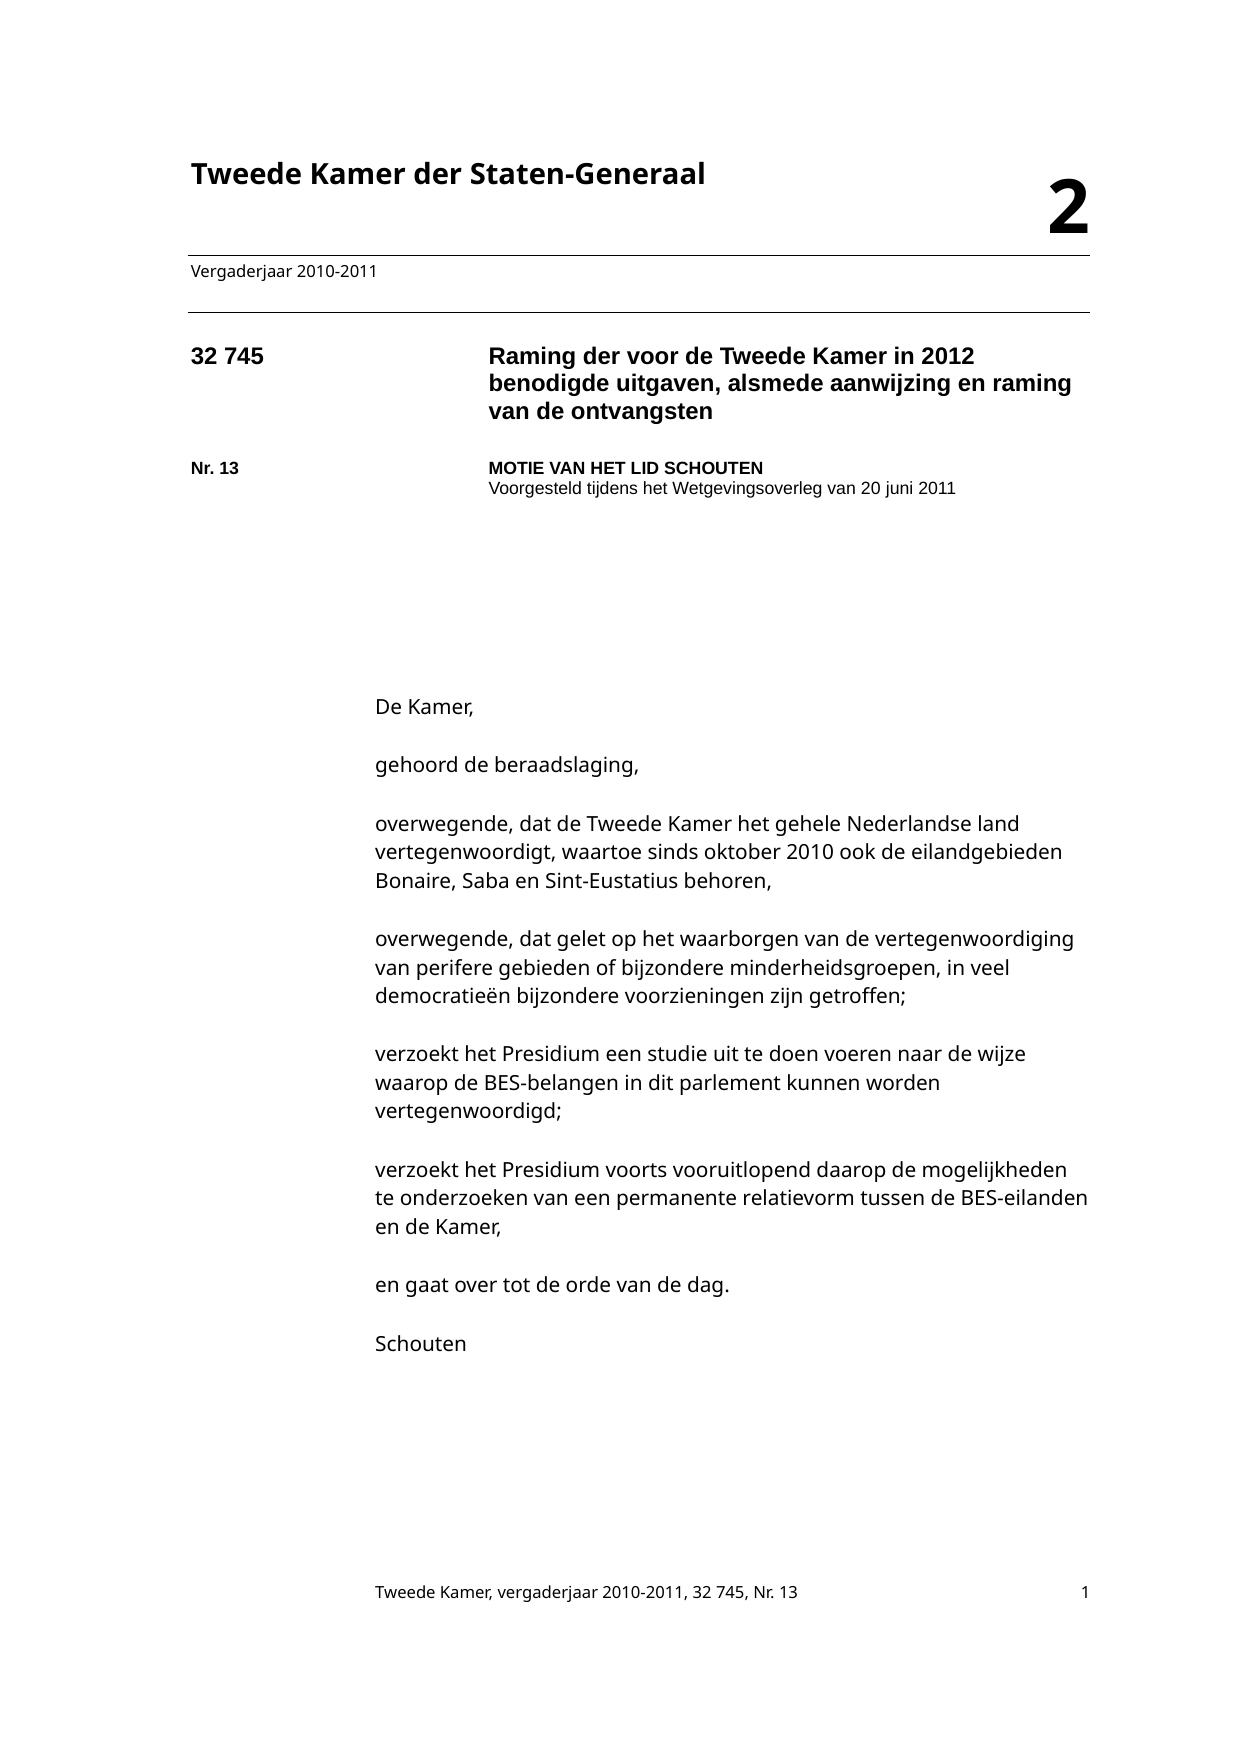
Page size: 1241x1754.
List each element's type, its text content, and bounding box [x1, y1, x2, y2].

table_cell 32 745 [188, 339, 485, 454]
text Schouten [375, 1329, 1090, 1357]
text De Kamer, [375, 692, 1090, 721]
text en gaat over tot de orde van de dag. [375, 1270, 1090, 1299]
table_header 2 [910, 150, 1090, 255]
table_cell [485, 256, 1090, 312]
table_cell Vergaderjaar 2010-2011 [188, 256, 485, 312]
table_cell [485, 313, 1090, 339]
text overwegende, dat gelet op het waarborgen van de vertegenwoordiging van perifere gebieden of bijzondere minderheidsgroepen, in veel democratieën bijzondere voorzieningen zijn getroffen; [375, 924, 1090, 1009]
table_header Tweede Kamer der Staten-Generaal [188, 150, 909, 255]
text verzoekt het Presidium voorts vooruitlopend daarop de mogelijkheden te onderzoeken van een permanente relatievorm tussen de BES-eilanden en de Kamer, [375, 1155, 1090, 1240]
text gehoord de beraadslaging, [375, 751, 1090, 779]
text verzoekt het Presidium een studie uit te doen voeren naar de wijze waarop de BES-belangen in dit parlement kunnen worden vertegenwoordigd; [375, 1039, 1090, 1125]
text overwegende, dat de Tweede Kamer het gehele Nederlandse land vertegenwoordigt, waartoe sinds oktober 2010 ook de eilandgebieden Bonaire, Saba en Sint-Eustatius behoren, [375, 809, 1090, 894]
table_cell [188, 313, 485, 339]
table_cell Nr. 13 [188, 455, 485, 573]
table_cell MOTIE VAN HET LID SCHOUTEN Voorgesteld tijdens het Wetgevingsoverleg van 20 juni 2011 [485, 455, 1090, 573]
table_cell Raming der voor de Tweede Kamer in 2012 benodigde uitgaven, alsmede aanwijzing en raming van de ontvangsten [485, 339, 1090, 454]
